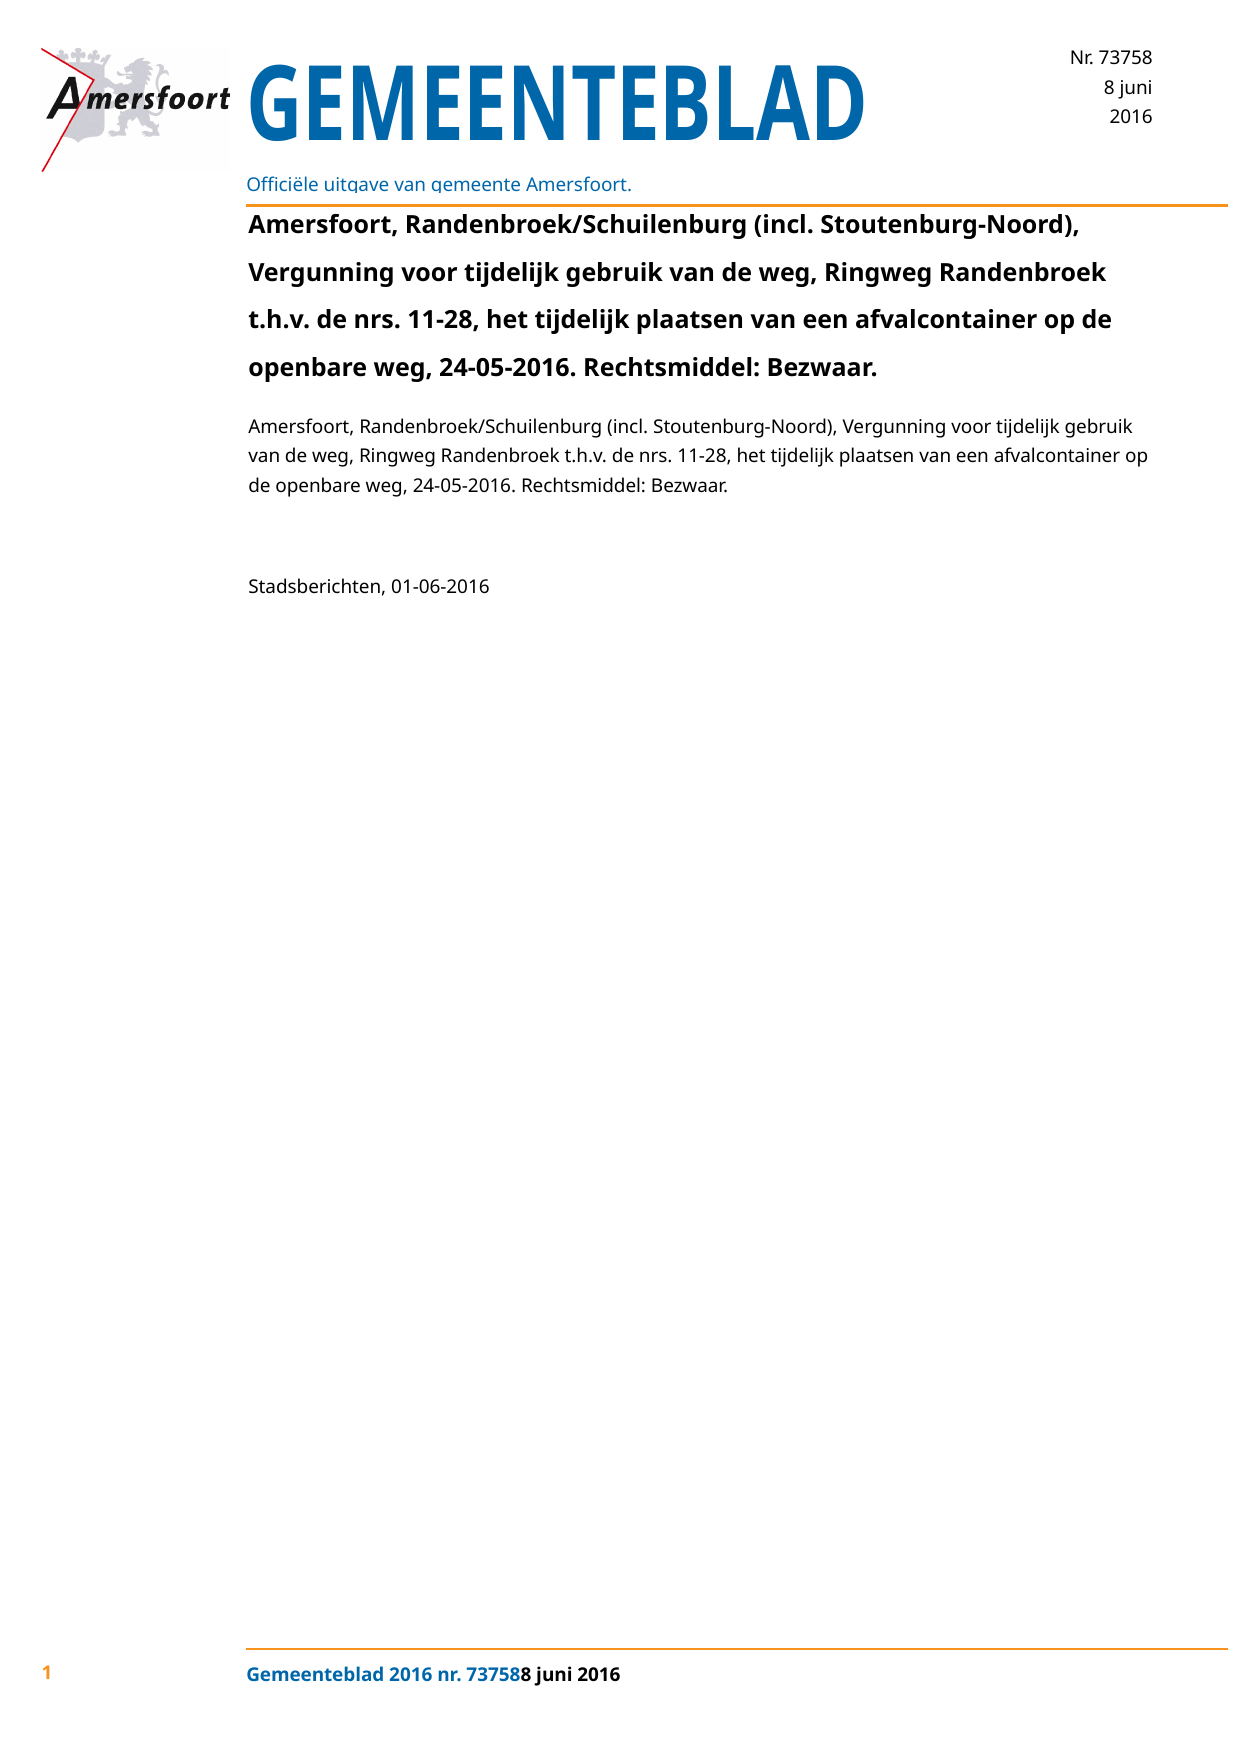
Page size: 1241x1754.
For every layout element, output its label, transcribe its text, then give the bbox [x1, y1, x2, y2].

text Amersfoort, Randenbroek/Schuilenburg (incl. Stoutenburg-Noord), Vergunning voor tijdelijk gebruik van de weg, Ringweg Randenbroek t.h.v. de nrs. 11-28, het tijdelijk plaatsen van een afvalcontainer op de openbare weg, 24-05-2016. Rechtsmiddel: Bezwaar. [248, 413, 1152, 498]
picture [41, 47, 231, 172]
text Stadsberichten, 01-06-2016 [248, 573, 1152, 599]
text Amersfoort, Randenbroek/Schuilenburg (incl. Stoutenburg-Noord), Vergunning voor tijdelijk gebruik van de weg, Ringweg Randenbroek t.h.v. de nrs. 11-28, het tijdelijk plaatsen van een afvalcontainer op de openbare weg, 24-05-2016. Rechtsmiddel: Bezwaar. [248, 207, 1152, 384]
